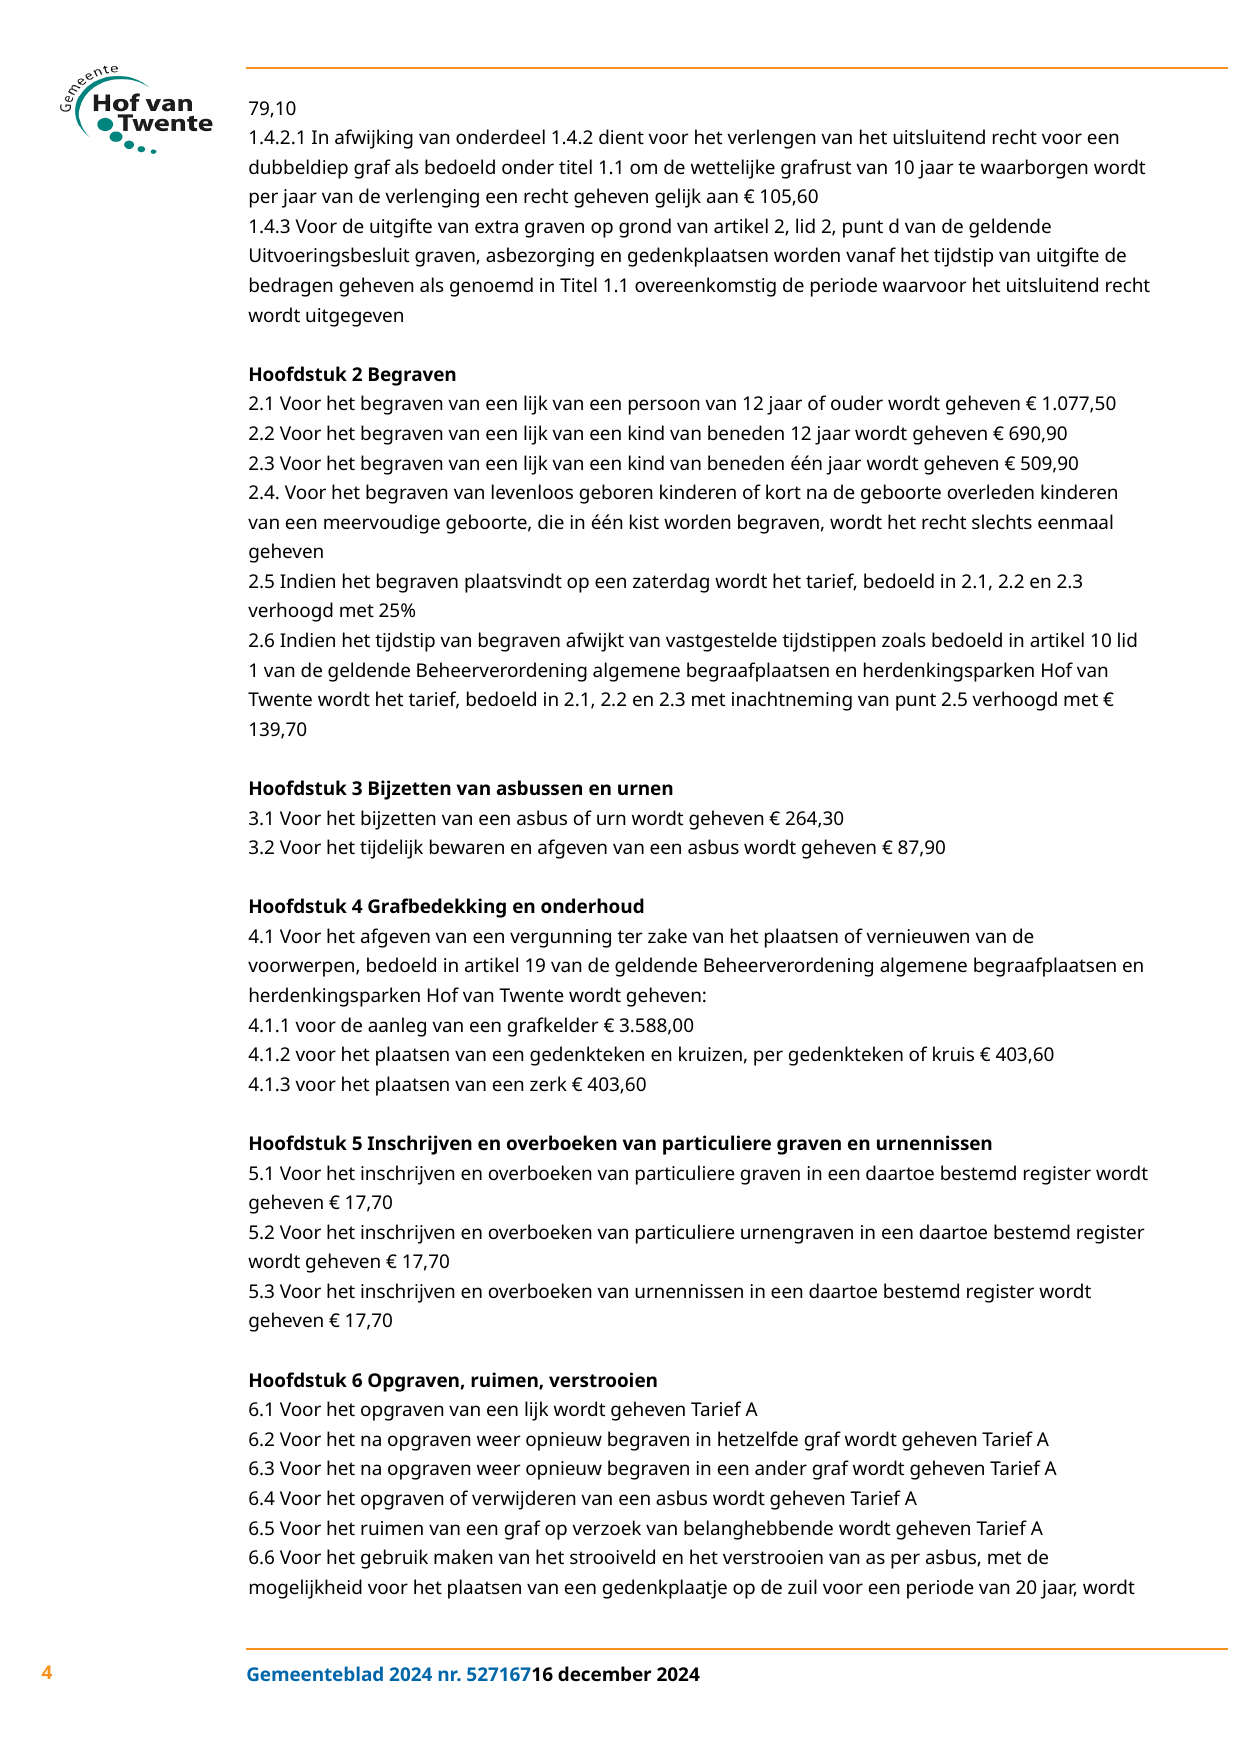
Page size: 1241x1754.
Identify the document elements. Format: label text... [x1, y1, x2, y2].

text Hoofdstuk 6 Opgraven, ruimen, verstrooien [248, 1367, 1152, 1393]
text 4.1 Voor het afgeven van een vergunning ter zake van het plaatsen of vernieuwen van de voorwerpen, bedoeld in artikel 19 van de geldende Beheerverordening algemene begraafplaatsen en herdenkingsparken Hof van Twente wordt geheven: [248, 923, 1152, 1008]
text 2.4. Voor het begraven van levenloos geboren kinderen of kort na de geboorte overleden kinderen van een meervoudige geboorte, die in één kist worden begraven, wordt het recht slechts eenmaal geheven [248, 479, 1152, 564]
text 1.4.2.1 In afwijking van onderdeel 1.4.2 dient voor het verlengen van het uitsluitend recht voor een dubbeldiep graf als bedoeld onder titel 1.1 om de wettelijke grafrust van 10 jaar te waarborgen wordt per jaar van de verlenging een recht geheven gelijk aan € 105,60 [248, 124, 1152, 209]
text 6.6 Voor het gebruik maken van het strooiveld en het verstrooien van as per asbus, met de mogelijkheid voor het plaatsen van een gedenkplaatje op de zuil voor een periode van 20 jaar, wordt [248, 1544, 1152, 1600]
text 2.6 Indien het tijdstip van begraven afwijkt van vastgestelde tijdstippen zoals bedoeld in artikel 10 lid 1 van de geldende Beheerverordening algemene begraafplaatsen en herdenkingsparken Hof van Twente wordt het tarief, bedoeld in 2.1, 2.2 en 2.3 met inachtneming van punt 2.5 verhoogd met € 139,70 [248, 627, 1152, 742]
text 3.1 Voor het bijzetten van een asbus of urn wordt geheven € 264,30 [248, 805, 1152, 831]
text 6.1 Voor het opgraven van een lijk wordt geheven Tarief A [248, 1396, 1152, 1422]
text 4.1.3 voor het plaatsen van een zerk € 403,60 [248, 1071, 1152, 1097]
text 3.2 Voor het tijdelijk bewaren en afgeven van een asbus wordt geheven € 87,90 [248, 834, 1152, 860]
text 1.4.3 Voor de uitgifte van extra graven op grond van artikel 2, lid 2, punt d van de geldende Uitvoeringsbesluit graven, asbezorging en gedenkplaatsen worden vanaf het tijdstip van uitgifte de bedragen geheven als genoemd in Titel 1.1 overeenkomstig de periode waarvoor het uitsluitend recht wordt uitgegeven [248, 213, 1152, 328]
text 2.1 Voor het begraven van een lijk van een persoon van 12 jaar of ouder wordt geheven € 1.077,50 [248, 391, 1152, 416]
text 2.2 Voor het begraven van een lijk van een kind van beneden 12 jaar wordt geheven € 690,90 [248, 420, 1152, 446]
text 6.2 Voor het na opgraven weer opnieuw begraven in hetzelfde graf wordt geheven Tarief A [248, 1426, 1152, 1452]
text 5.3 Voor het inschrijven en overboeken van urnennissen in een daartoe bestemd register wordt geheven € 17,70 [248, 1278, 1152, 1333]
text 2.5 Indien het begraven plaatsvindt op een zaterdag wordt het tarief, bedoeld in 2.1, 2.2 en 2.3 verhoogd met 25% [248, 568, 1152, 623]
text 6.4 Voor het opgraven of verwijderen van een asbus wordt geheven Tarief A [248, 1485, 1152, 1511]
text 6.3 Voor het na opgraven weer opnieuw begraven in een ander graf wordt geheven Tarief A [248, 1456, 1152, 1481]
text 5.2 Voor het inschrijven en overboeken van particuliere urnengraven in een daartoe bestemd register wordt geheven € 17,70 [248, 1219, 1152, 1274]
text 79,10 [248, 95, 1152, 121]
text 4.1.1 voor de aanleg van een grafkelder € 3.588,00 [248, 1012, 1152, 1038]
text Hoofdstuk 5 Inschrijven en overboeken van particuliere graven en urnennissen [248, 1130, 1152, 1156]
text 6.5 Voor het ruimen van een graf op verzoek van belanghebbende wordt geheven Tarief A [248, 1515, 1152, 1541]
text Hoofdstuk 2 Begraven [248, 361, 1152, 387]
text Hoofdstuk 4 Grafbedekking en onderhoud [248, 893, 1152, 919]
text 2.3 Voor het begraven van een lijk van een kind van beneden één jaar wordt geheven € 509,90 [248, 450, 1152, 476]
text Hoofdstuk 3 Bijzetten van asbussen en urnen [248, 775, 1152, 801]
text 5.1 Voor het inschrijven en overboeken van particuliere graven in een daartoe bestemd register wordt geheven € 17,70 [248, 1160, 1152, 1215]
picture [41, 47, 231, 172]
text 4.1.2 voor het plaatsen van een gedenkteken en kruizen, per gedenkteken of kruis € 403,60 [248, 1041, 1152, 1067]
